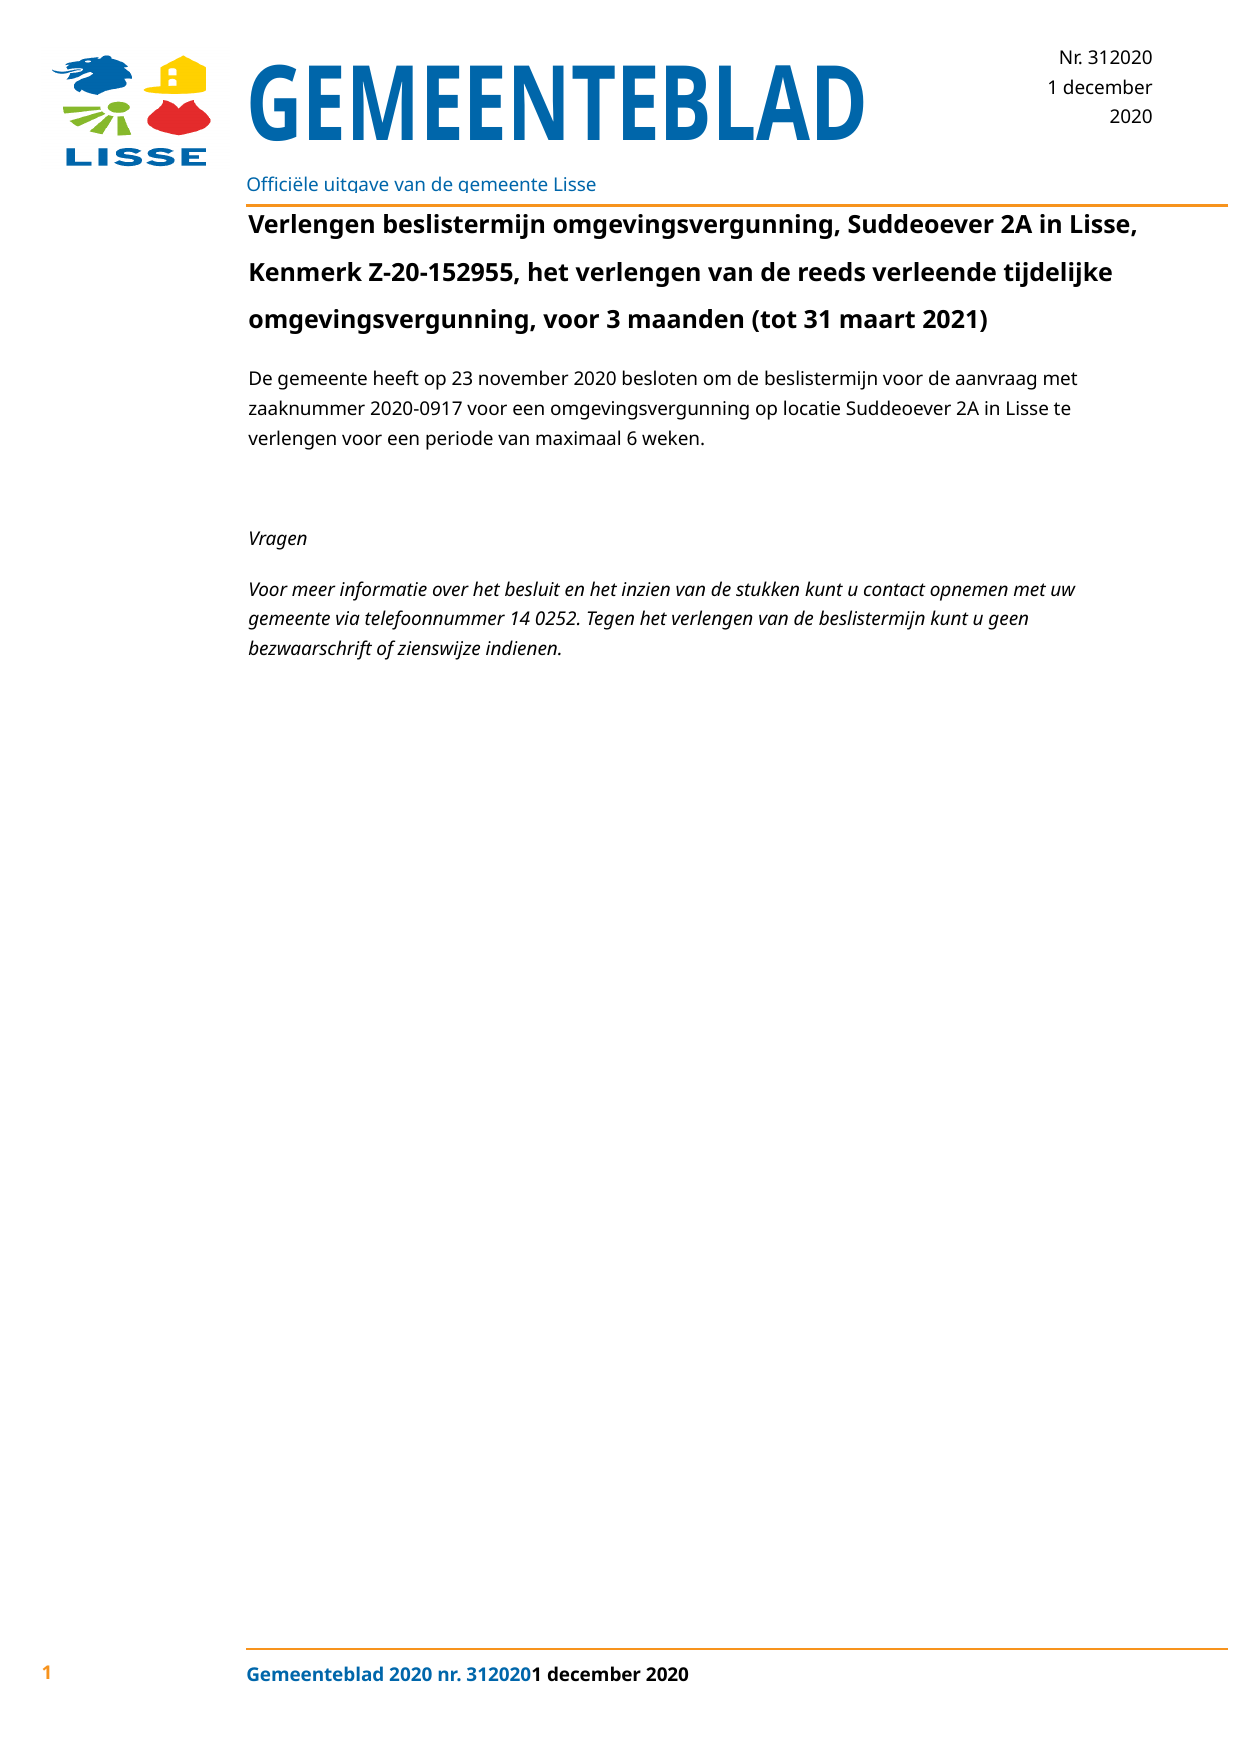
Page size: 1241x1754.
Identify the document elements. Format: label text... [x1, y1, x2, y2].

text De gemeente heeft op 23 november 2020 besloten om de beslistermijn voor de aanvraag met zaaknummer 2020-0917 voor een omgevingsvergunning op locatie Suddeoever 2A in Lisse te verlengen voor een periode van maximaal 6 weken. [248, 366, 1152, 450]
picture [41, 47, 231, 172]
text Voor meer informatie over het besluit en het inzien van de stukken kunt u contact opnemen met uw gemeente via telefoonnummer 14 0252. Tegen het verlengen van de beslistermijn kunt u geen bezwaarschrift of zienswijze indienen. [248, 576, 1152, 661]
text Verlengen beslistermijn omgevingsvergunning, Suddeoever 2A in Lisse, Kenmerk Z-20-152955, het verlengen van de reeds verleende tijdelijke omgevingsvergunning, voor 3 maanden (tot 31 maart 2021) [248, 207, 1152, 336]
text Vragen [248, 526, 1152, 551]
